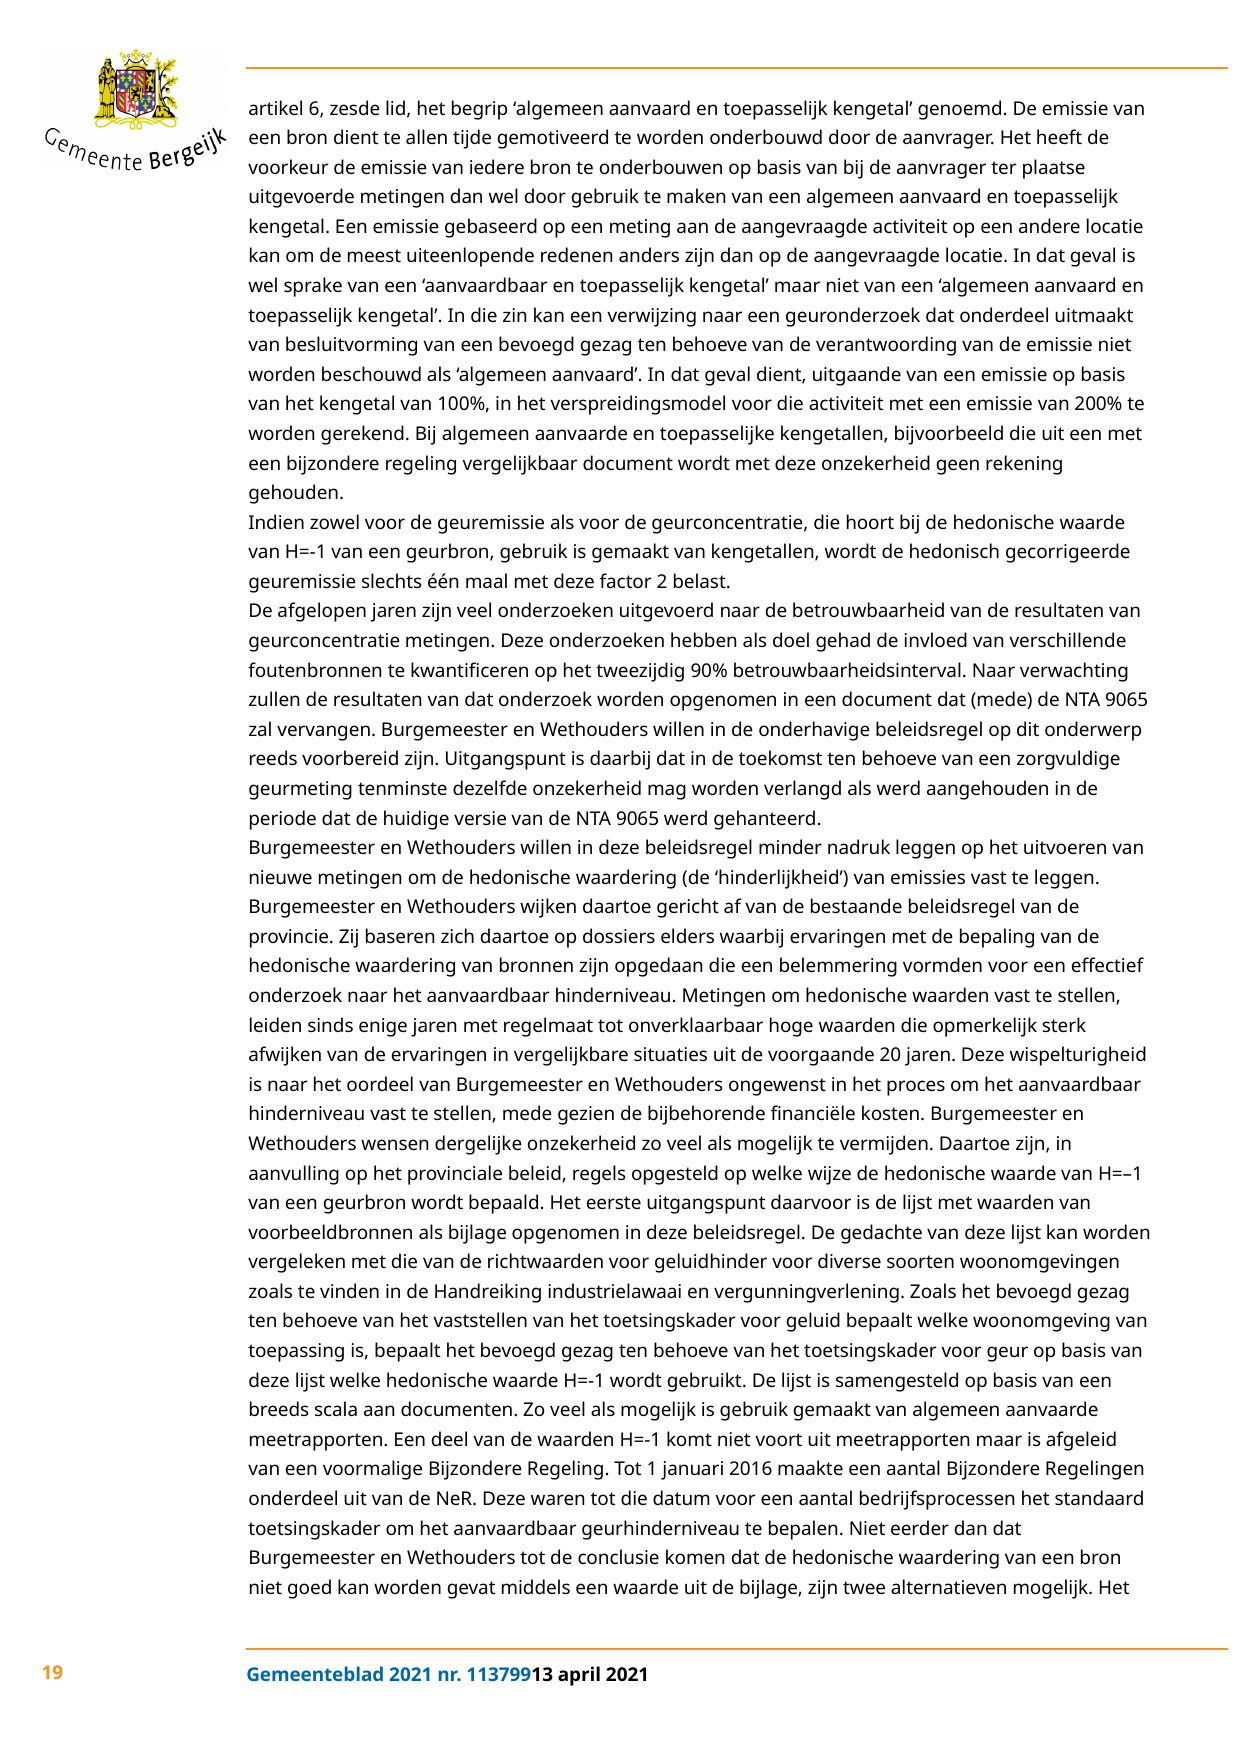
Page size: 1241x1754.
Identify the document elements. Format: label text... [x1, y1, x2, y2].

picture [41, 47, 231, 172]
text artikel 6, zesde lid, het begrip ‘algemeen aanvaard en toepasselijk kengetal’ genoemd. De emissie van een bron dient te allen tijde gemotiveerd te worden onderbouwd door de aanvrager. Het heeft de voorkeur de emissie van iedere bron te onderbouwen op basis van bij de aanvrager ter plaatse uitgevoerde metingen dan wel door gebruik te maken van een algemeen aanvaard en toepasselijk kengetal. Een emissie gebaseerd op een meting aan de aangevraagde activiteit op een andere locatie kan om de meest uiteenlopende redenen anders zijn dan op de aangevraagde locatie. In dat geval is wel sprake van een ‘aanvaardbaar en toepasselijk kengetal’ maar niet van een ‘algemeen aanvaard en toepasselijk kengetal’. In die zin kan een verwijzing naar een geuronderzoek dat onderdeel uitmaakt van besluitvorming van een bevoegd gezag ten behoeve van de verantwoording van de emissie niet worden beschouwd als ‘algemeen aanvaard’. In dat geval dient, uitgaande van een emissie op basis van het kengetal van 100%, in het verspreidingsmodel voor die activiteit met een emissie van 200% te worden gerekend. Bij algemeen aanvaarde en toepasselijke kengetallen, bijvoorbeeld die uit een met een bijzondere regeling vergelijkbaar document wordt met deze onzekerheid geen rekening gehouden. [248, 95, 1152, 505]
text De afgelopen jaren zijn veel onderzoeken uitgevoerd naar de betrouwbaarheid van de resultaten van geurconcentratie metingen. Deze onderzoeken hebben als doel gehad de invloed van verschillende foutenbronnen te kwantificeren op het tweezijdig 90% betrouwbaarheidsinterval. Naar verwachting zullen de resultaten van dat onderzoek worden opgenomen in een document dat (mede) de NTA 9065 zal vervangen. Burgemeester en Wethouders willen in de onderhavige beleidsregel op dit onderwerp reeds voorbereid zijn. Uitgangspunt is daarbij dat in de toekomst ten behoeve van een zorgvuldige geurmeting tenminste dezelfde onzekerheid mag worden verlangd als werd aangehouden in de periode dat de huidige versie van de NTA 9065 werd gehanteerd. [248, 598, 1152, 831]
text Indien zowel voor de geuremissie als voor de geurconcentratie, die hoort bij de hedonische waarde van H=-1 van een geurbron, gebruik is gemaakt van kengetallen, wordt de hedonisch gecorrigeerde geuremissie slechts één maal met deze factor 2 belast. [248, 509, 1152, 594]
text Burgemeester en Wethouders willen in deze beleidsregel minder nadruk leggen op het uitvoeren van nieuwe metingen om de hedonische waardering (de ‘hinderlijkheid’) van emissies vast te leggen. Burgemeester en Wethouders wijken daartoe gericht af van de bestaande beleidsregel van de provincie. Zij baseren zich daartoe op dossiers elders waarbij ervaringen met de bepaling van de hedonische waardering van bronnen zijn opgedaan die een belemmering vormden voor een effectief onderzoek naar het aanvaardbaar hinderniveau. Metingen om hedonische waarden vast te stellen, leiden sinds enige jaren met regelmaat tot onverklaarbaar hoge waarden die opmerkelijk sterk afwijken van de ervaringen in vergelijkbare situaties uit de voorgaande 20 jaren. Deze wispelturigheid is naar het oordeel van Burgemeester en Wethouders ongewenst in het proces om het aanvaardbaar hinderniveau vast te stellen, mede gezien de bijbehorende financiële kosten. Burgemeester en Wethouders wensen dergelijke onzekerheid zo veel als mogelijk te vermijden. Daartoe zijn, in aanvulling op het provinciale beleid, regels opgesteld op welke wijze de hedonische waarde van H=–1 van een geurbron wordt bepaald. Het eerste uitgangspunt daarvoor is de lijst met waarden van voorbeeldbronnen als bijlage opgenomen in deze beleidsregel. De gedachte van deze lijst kan worden vergeleken met die van de richtwaarden voor geluidhinder voor diverse soorten woonomgevingen zoals te vinden in de Handreiking industrielawaai en vergunningverlening. Zoals het bevoegd gezag ten behoeve van het vaststellen van het toetsingskader voor geluid bepaalt welke woonomgeving van toepassing is, bepaalt het bevoegd gezag ten behoeve van het toetsingskader voor geur op basis van deze lijst welke hedonische waarde H=-1 wordt gebruikt. De lijst is samengesteld op basis van een breeds scala aan documenten. Zo veel als mogelijk is gebruik gemaakt van algemeen aanvaarde meetrapporten. Een deel van de waarden H=-1 komt niet voort uit meetrapporten maar is afgeleid van een voormalige Bijzondere Regeling. Tot 1 januari 2016 maakte een aantal Bijzondere Regelingen onderdeel uit van de NeR. Deze waren tot die datum voor een aantal bedrijfsprocessen het standaard toetsingskader om het aanvaardbaar geurhinderniveau te bepalen. Niet eerder dan dat Burgemeester en Wethouders tot de conclusie komen dat de hedonische waardering van een bron niet goed kan worden gevat middels een waarde uit de bijlage, zijn twee alternatieven mogelijk. Het [248, 834, 1152, 1600]
